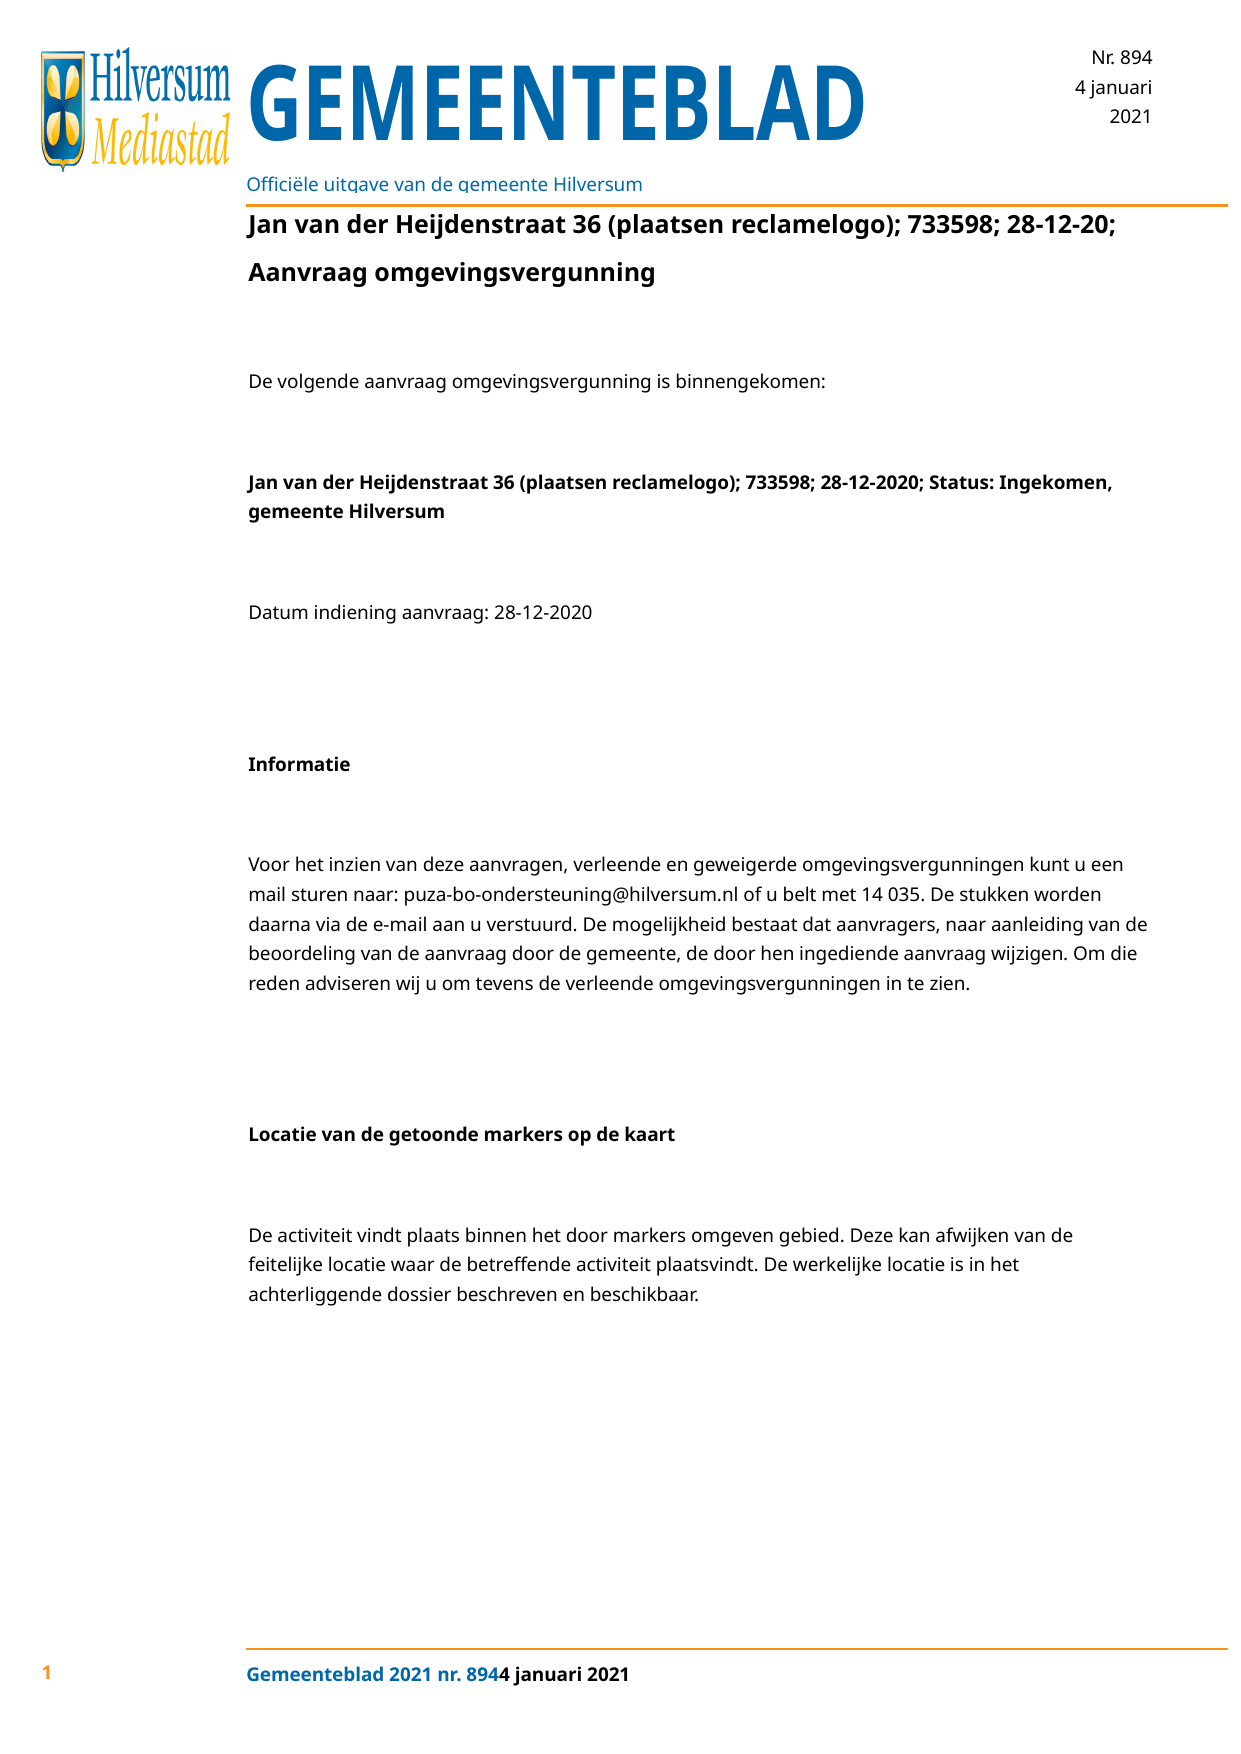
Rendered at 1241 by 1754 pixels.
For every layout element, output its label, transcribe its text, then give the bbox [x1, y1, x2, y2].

text Informatie [248, 751, 1152, 777]
text Voor het inzien van deze aanvragen, verleende en geweigerde omgevingsvergunningen kunt u een mail sturen naar: puza-bo-ondersteuning@hilversum.nl of u belt met 14 035. De stukken worden daarna via de e-mail aan u verstuurd. De mogelijkheid bestaat dat aanvragers, naar aanleiding van de beoordeling van de aanvraag door de gemeente, de door hen ingediende aanvraag wijzigen. Om die reden adviseren wij u om tevens de verleende omgevingsvergunningen in te zien. [248, 852, 1152, 996]
text De activiteit vindt plaats binnen het door markers omgeven gebied. Deze kan afwijken van de feitelijke locatie waar de betreffende activiteit plaatsvindt. De werkelijke locatie is in het achterliggende dossier beschreven en beschikbaar. [248, 1222, 1152, 1307]
picture [41, 47, 231, 172]
text De volgende aanvraag omgevingsvergunning is binnengekomen: [248, 368, 1152, 394]
text Datum indiening aanvraag: 28-12-2020 [248, 599, 1152, 625]
text Jan van der Heijdenstraat 36 (plaatsen reclamelogo); 733598; 28-12-20; Aanvraag omgevingsvergunning [248, 207, 1152, 288]
text Locatie van de getoonde markers op de kaart [248, 1121, 1152, 1147]
text Jan van der Heijdenstraat 36 (plaatsen reclamelogo); 733598; 28-12-2020; Status: Ingekomen, gemeente Hilversum [248, 469, 1152, 524]
